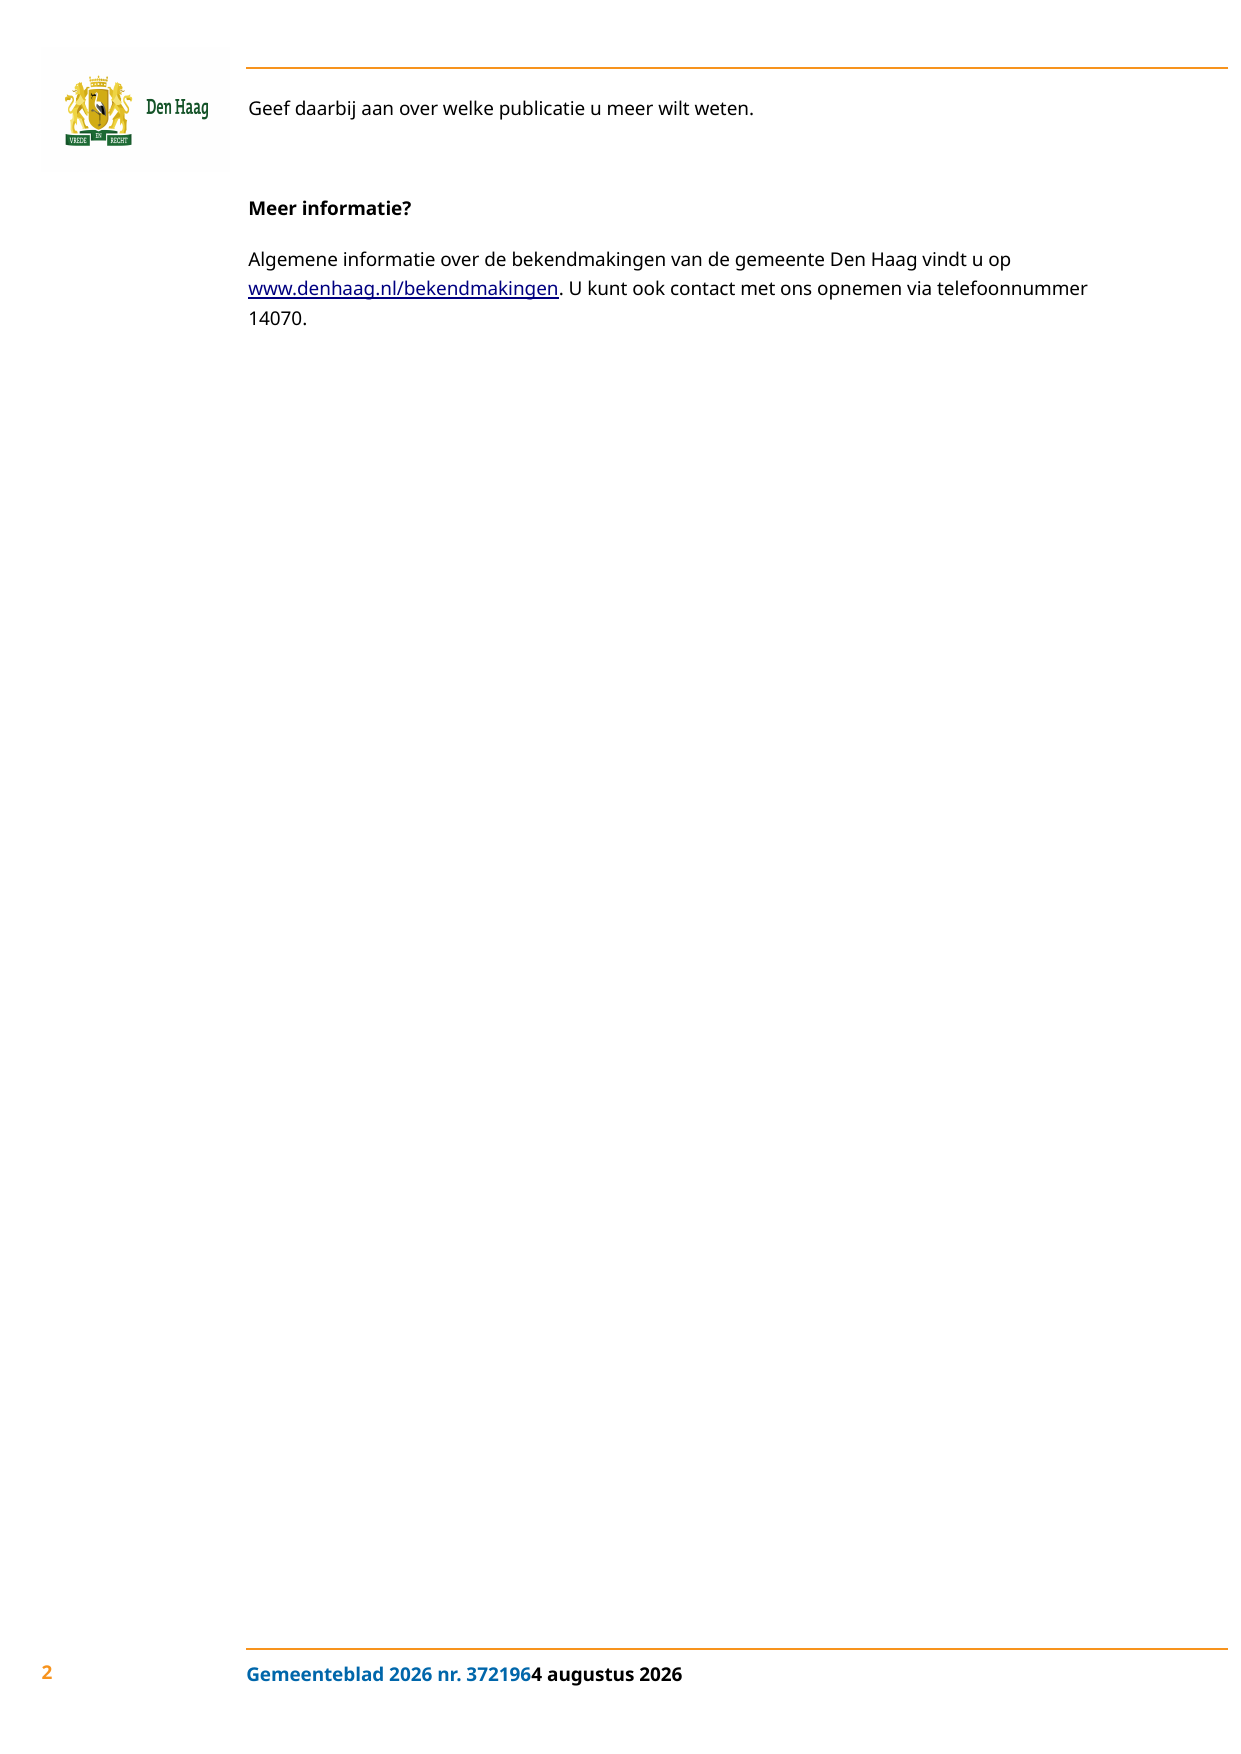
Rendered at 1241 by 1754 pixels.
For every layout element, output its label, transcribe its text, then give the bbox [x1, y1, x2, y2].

text Geef daarbij aan over welke publicatie u meer wilt weten. [248, 95, 1152, 121]
text Algemene informatie over de bekendmakingen van de gemeente Den Haag vindt u op www.denhaag.nl/bekendmakingen. U kunt ook contact met ons opnemen via telefoonnummer 14070. [248, 246, 1152, 331]
picture [41, 47, 231, 172]
text Meer informatie? [248, 196, 1152, 221]
